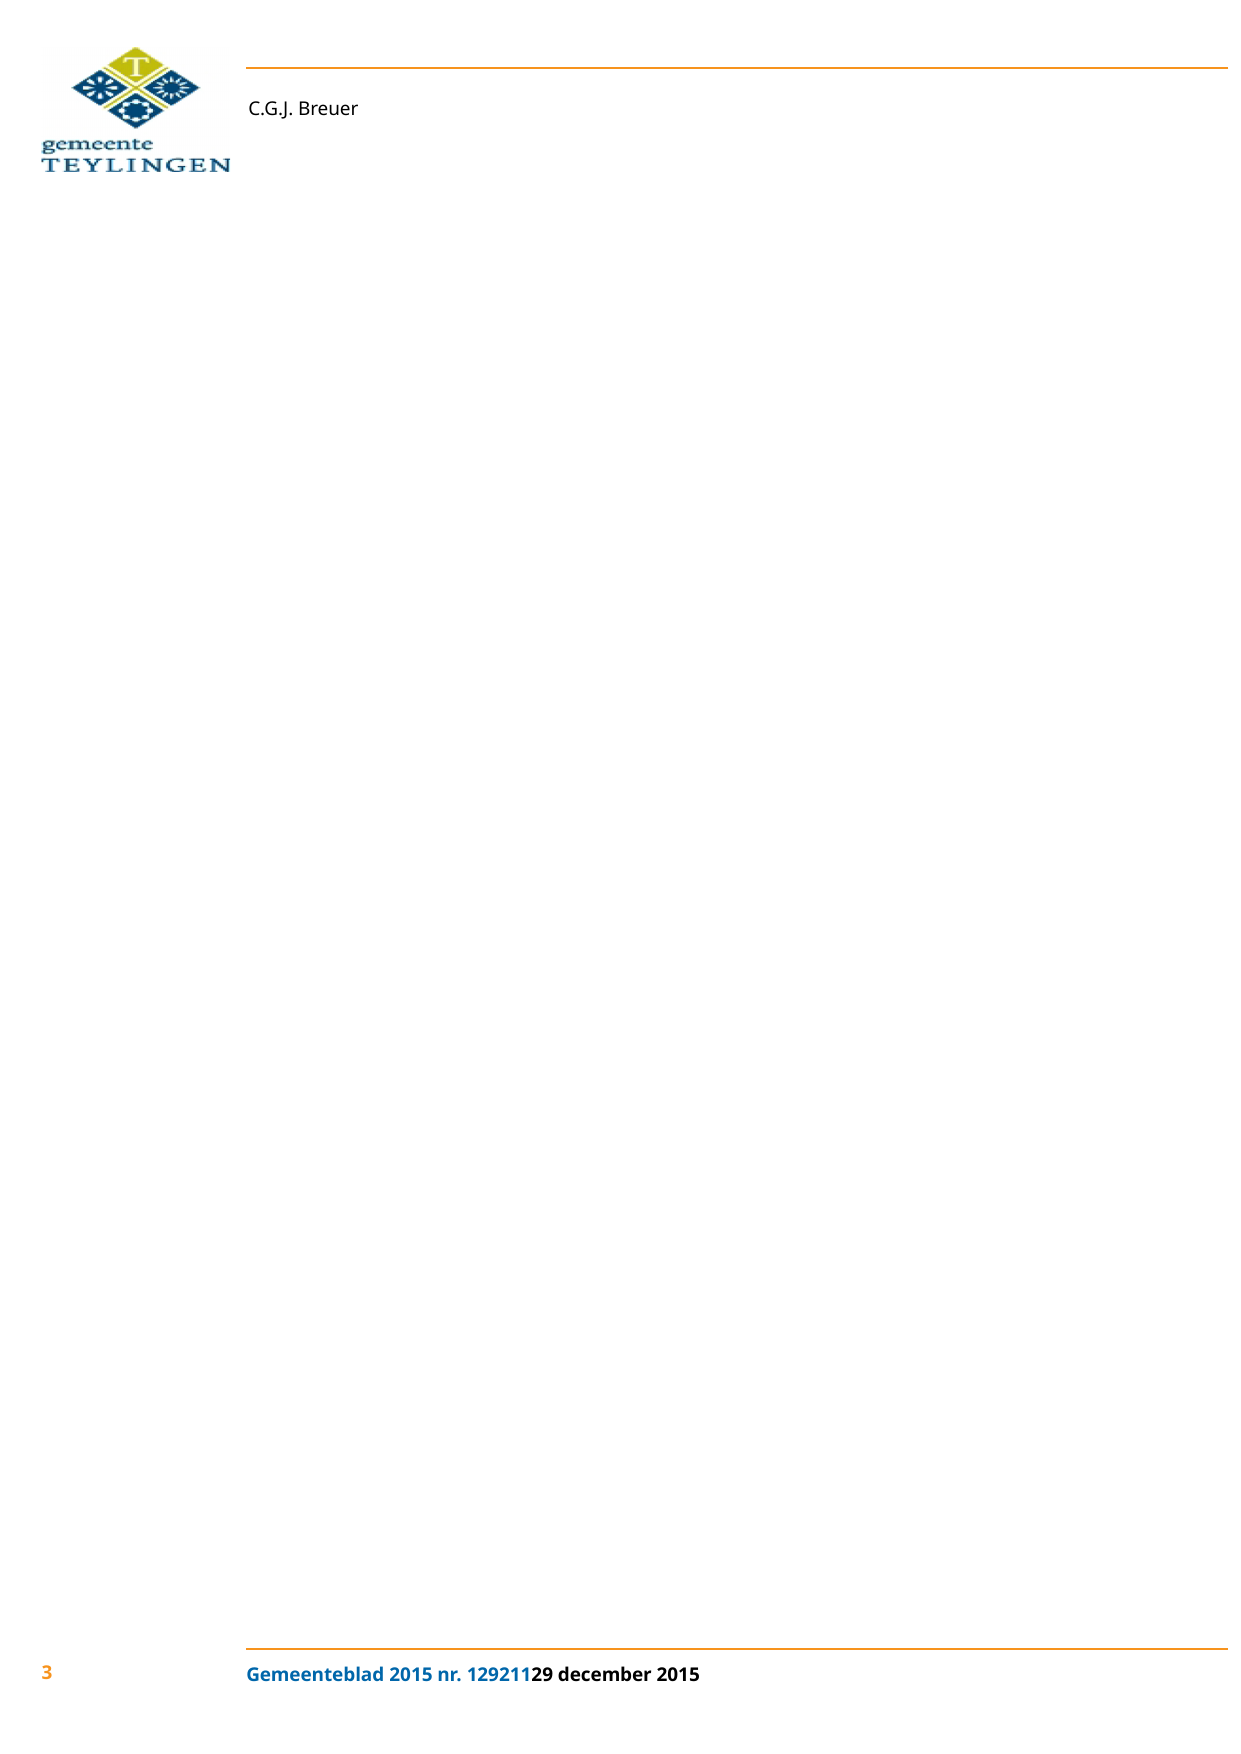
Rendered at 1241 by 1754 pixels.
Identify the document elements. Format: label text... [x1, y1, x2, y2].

text C.G.J. Breuer [248, 95, 1152, 121]
picture [41, 47, 231, 172]
